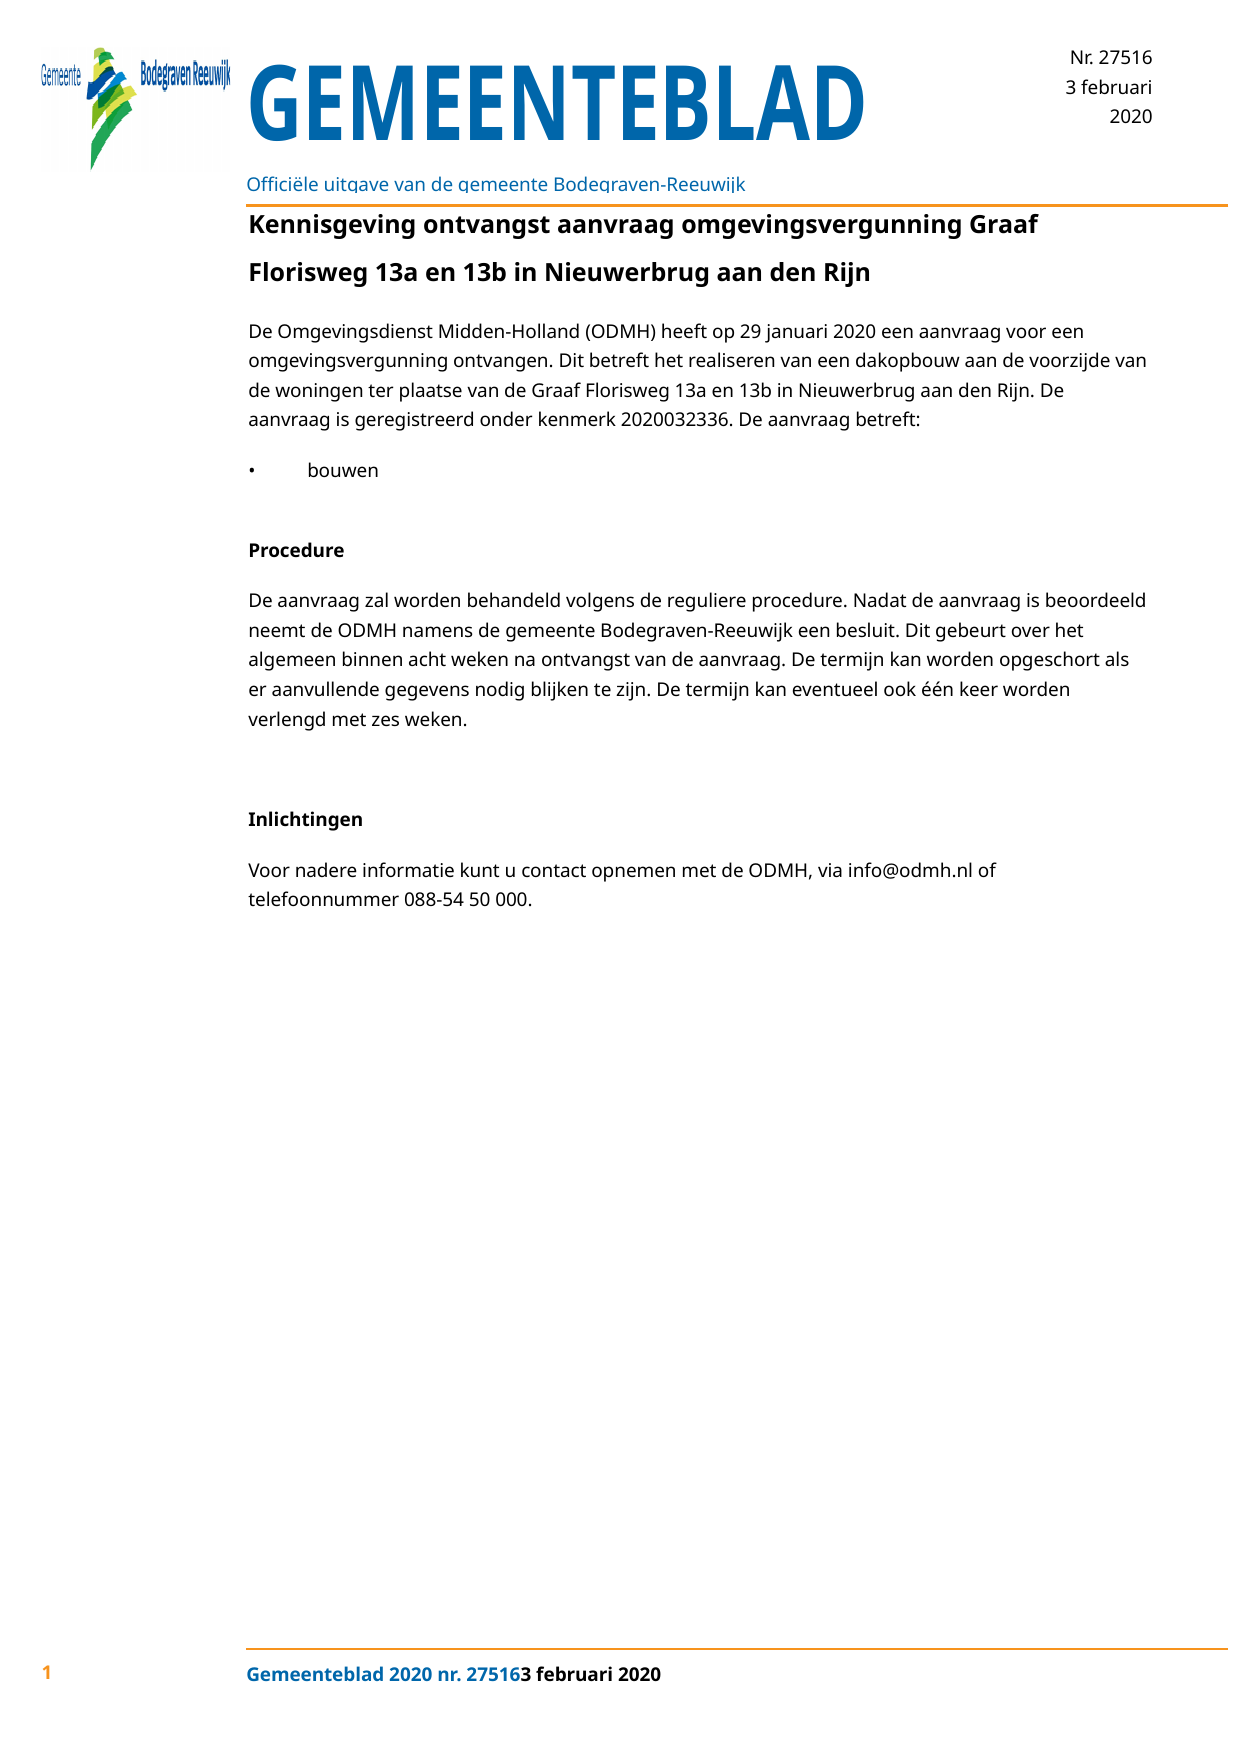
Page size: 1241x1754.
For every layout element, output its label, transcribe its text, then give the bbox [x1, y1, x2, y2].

text Inlichtingen [248, 807, 1152, 832]
list bouwen [248, 457, 1152, 483]
text Kennisgeving ontvangst aanvraag omgevingsvergunning Graaf Florisweg 13a en 13b in Nieuwerbrug aan den Rijn [248, 207, 1152, 288]
text Voor nadere informatie kunt u contact opnemen met de ODMH, via info@odmh.nl of telefoonnummer 088-54 50 000. [248, 857, 1152, 912]
picture [41, 47, 231, 172]
text De aanvraag zal worden behandeld volgens de reguliere procedure. Nadat de aanvraag is beoordeeld neemt de ODMH namens de gemeente Bodegraven-Reeuwijk een besluit. Dit gebeurt over het algemeen binnen acht weken na ontvangst van de aanvraag. De termijn kan worden opgeschort als er aanvullende gegevens nodig blijken te zijn. De termijn kan eventueel ook één keer worden verlengd met zes weken. [248, 587, 1152, 732]
text De Omgevingsdienst Midden-Holland (ODMH) heeft op 29 januari 2020 een aanvraag voor een omgevingsvergunning ontvangen. Dit betreft het realiseren van een dakopbouw aan de voorzijde van de woningen ter plaatse van de Graaf Florisweg 13a en 13b in Nieuwerbrug aan den Rijn. De aanvraag is geregistreerd onder kenmerk 2020032336. De aanvraag betreft: [248, 318, 1152, 432]
text Procedure [248, 537, 1152, 563]
